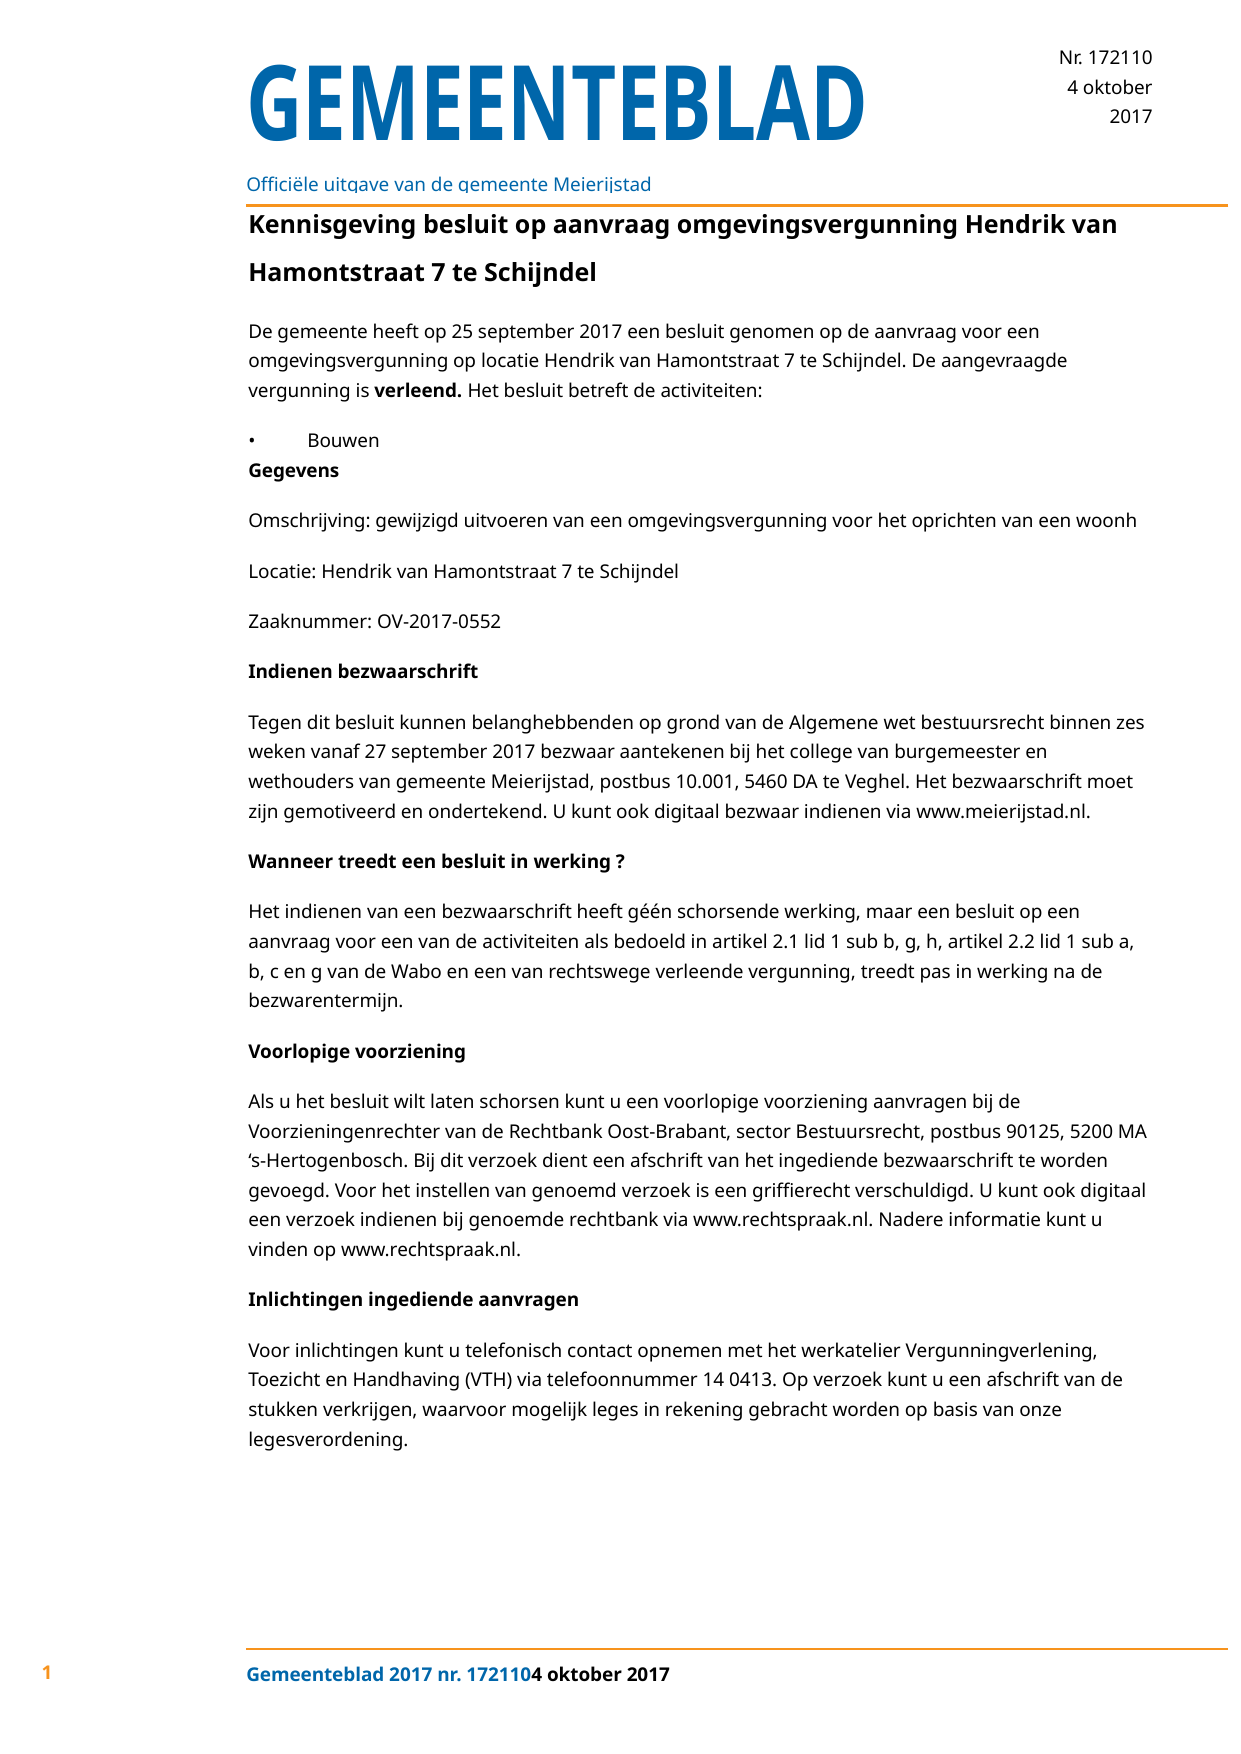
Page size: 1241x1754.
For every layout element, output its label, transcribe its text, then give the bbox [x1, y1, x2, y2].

picture [41, 47, 231, 172]
text Het indienen van een bezwaarschrift heeft géén schorsende werking, maar een besluit op een aanvraag voor een van de activiteiten als bedoeld in artikel 2.1 lid 1 sub b, g, h, artikel 2.2 lid 1 sub a, b, c en g van de Wabo en een van rechtswege verleende vergunning, treedt pas in werking na de bezwarentermijn. [248, 899, 1152, 1013]
text Voor inlichtingen kunt u telefonisch contact opnemen met het werkatelier Vergunningverlening, Toezicht en Handhaving (VTH) via telefoonnummer 14 0413. Op verzoek kunt u een afschrift van de stukken verkrijgen, waarvoor mogelijk leges in rekening gebracht worden op basis van onze legesverordening. [248, 1337, 1152, 1452]
text Zaaknummer: OV-2017-0552 [248, 608, 1152, 634]
text Indienen bezwaarschrift [248, 659, 1152, 684]
list Bouwen [248, 427, 1152, 453]
text Kennisgeving besluit op aanvraag omgevingsvergunning Hendrik van Hamontstraat 7 te Schijndel [248, 207, 1152, 288]
text De gemeente heeft op 25 september 2017 een besluit genomen op de aanvraag voor een omgevingsvergunning op locatie Hendrik van Hamontstraat 7 te Schijndel. De aangevraagde vergunning is verleend. Het besluit betreft de activiteiten: [248, 318, 1152, 403]
text Gegevens [248, 457, 1152, 483]
text Inlichtingen ingediende aanvragen [248, 1287, 1152, 1312]
text Locatie: Hendrik van Hamontstraat 7 te Schijndel [248, 558, 1152, 584]
text Omschrijving: gewijzigd uitvoeren van een omgevingsvergunning voor het oprichten van een woonh [248, 507, 1152, 533]
text Tegen dit besluit kunnen belanghebbenden op grond van de Algemene wet bestuursrecht binnen zes weken vanaf 27 september 2017 bezwaar aantekenen bij het college van burgemeester en wethouders van gemeente Meierijstad, postbus 10.001, 5460 DA te Veghel. Het bezwaarschrift moet zijn gemotiveerd en ondertekend. U kunt ook digitaal bezwaar indienen via www.meierijstad.nl. [248, 709, 1152, 824]
text Wanneer treedt een besluit in werking ? [248, 848, 1152, 874]
text Als u het besluit wilt laten schorsen kunt u een voorlopige voorziening aanvragen bij de Voorzieningenrechter van de Rechtbank Oost-Brabant, sector Bestuursrecht, postbus 90125, 5200 MA ‘s-Hertogenbosch. Bij dit verzoek dient een afschrift van het ingediende bezwaarschrift te worden gevoegd. Voor het instellen van genoemd verzoek is een griffierecht verschuldigd. U kunt ook digitaal een verzoek indienen bij genoemde rechtbank via www.rechtspraak.nl. Nadere informatie kunt u vinden op www.rechtspraak.nl. [248, 1088, 1152, 1262]
text Voorlopige voorziening [248, 1038, 1152, 1064]
